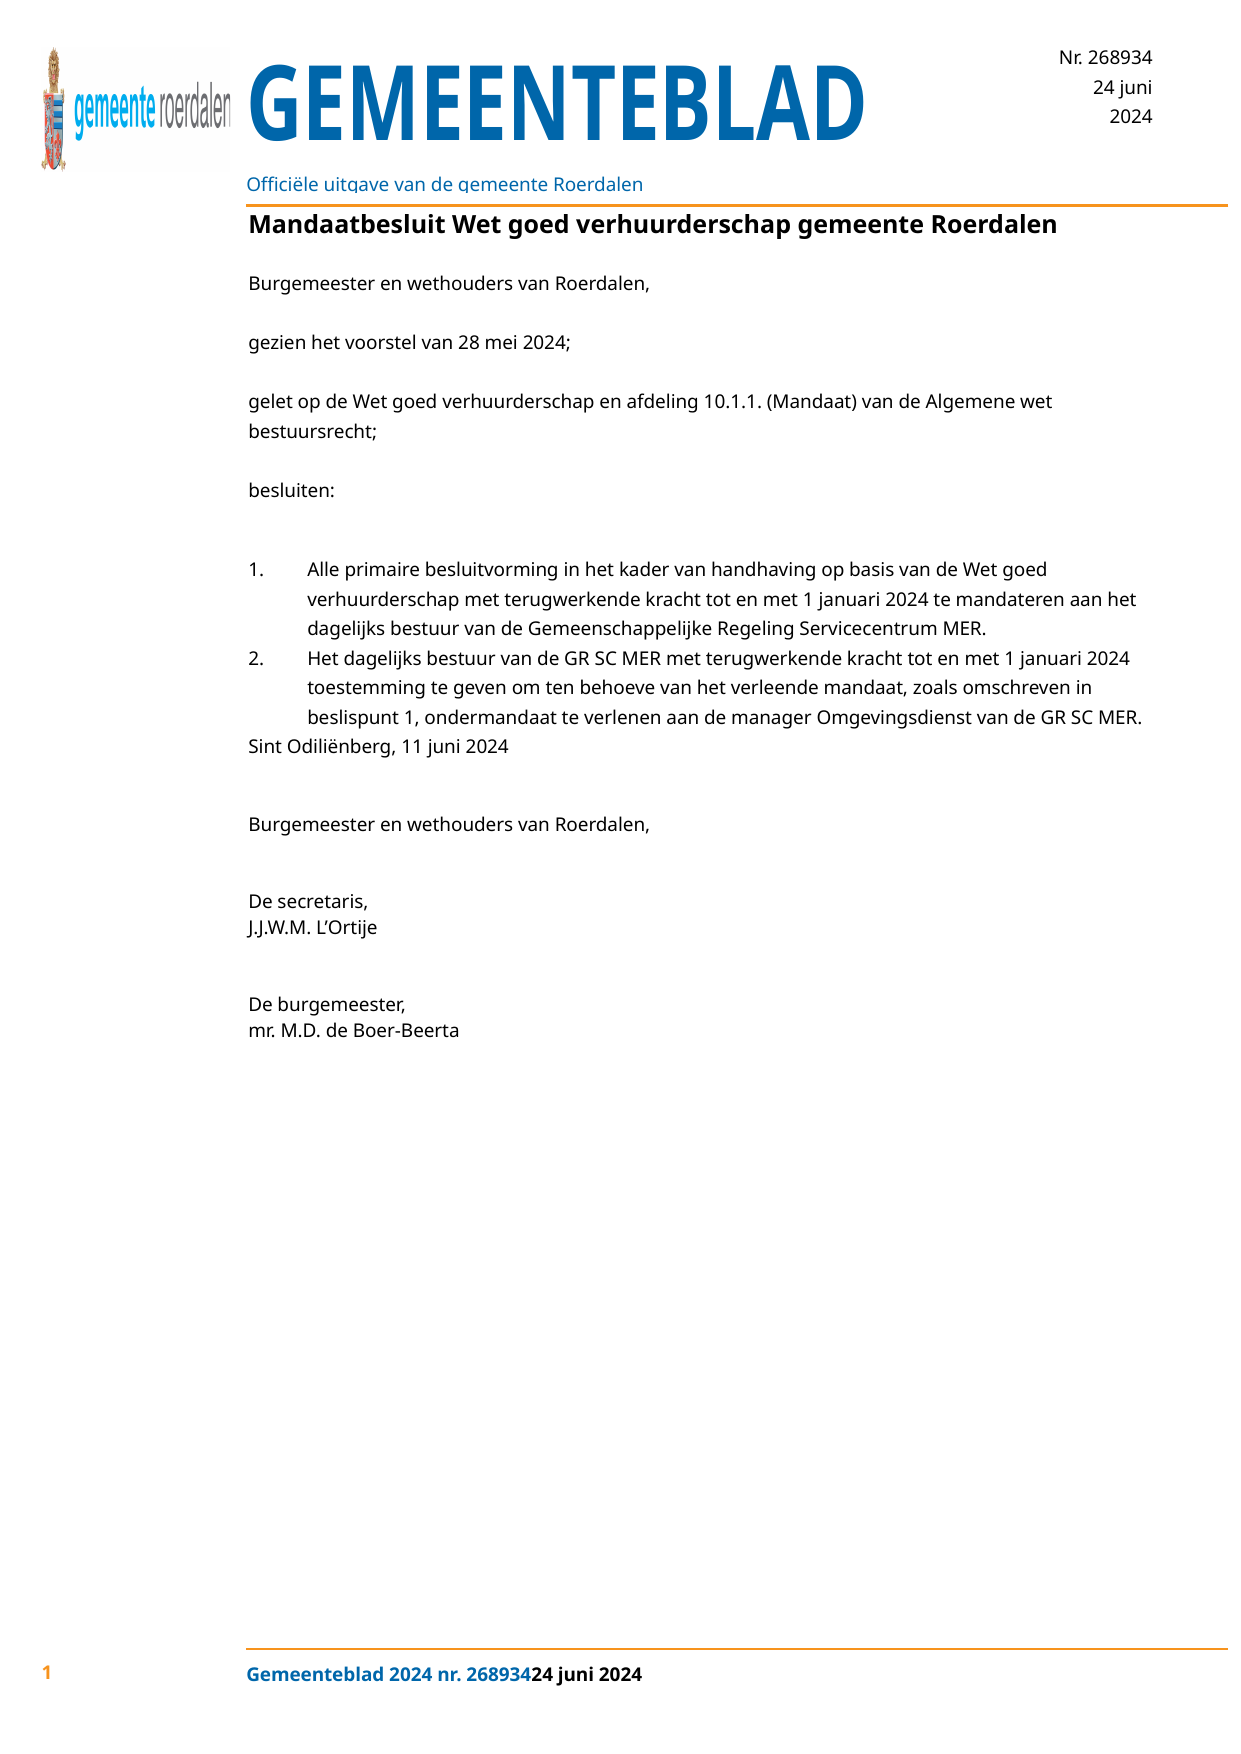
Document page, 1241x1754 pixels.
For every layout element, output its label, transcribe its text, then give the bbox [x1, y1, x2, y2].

text gelet op de Wet goed verhuurderschap en afdeling 10.1.1. (Mandaat) van de Algemene wet bestuursrecht; [248, 389, 1152, 444]
text Mandaatbesluit Wet goed verhuurderschap gemeente Roerdalen [248, 207, 1152, 241]
text De secretaris, [248, 888, 1152, 914]
text mr. M.D. de Boer-Beerta [248, 1017, 1152, 1042]
text besluiten: [248, 477, 1152, 503]
list Alle primaire besluitvorming in het kader van handhaving op basis van de Wet goed verhuurderschap met terugwerkende kracht tot en met 1 januari 2024 te mandateren aan het dagelijks bestuur van de Gemeenschappelijke Regeling Servicecentrum MER. [248, 556, 1152, 641]
text J.J.W.M. L’Ortije [248, 914, 1152, 939]
text gezien het voorstel van 28 mei 2024; [248, 329, 1152, 355]
text Burgemeester en wethouders van Roerdalen, [248, 811, 1152, 837]
text De burgemeester, [248, 991, 1152, 1017]
picture [41, 47, 231, 172]
list Het dagelijks bestuur van de GR SC MER met terugwerkende kracht tot en met 1 januari 2024 toestemming te geven om ten behoeve van het verleende mandaat, zoals omschreven in beslispunt 1, ondermandaat te verlenen aan de manager Omgevingsdienst van de GR SC MER. [248, 645, 1152, 730]
text Burgemeester en wethouders van Roerdalen, [248, 270, 1152, 296]
text Sint Odiliënberg, 11 juni 2024 [248, 734, 1152, 759]
